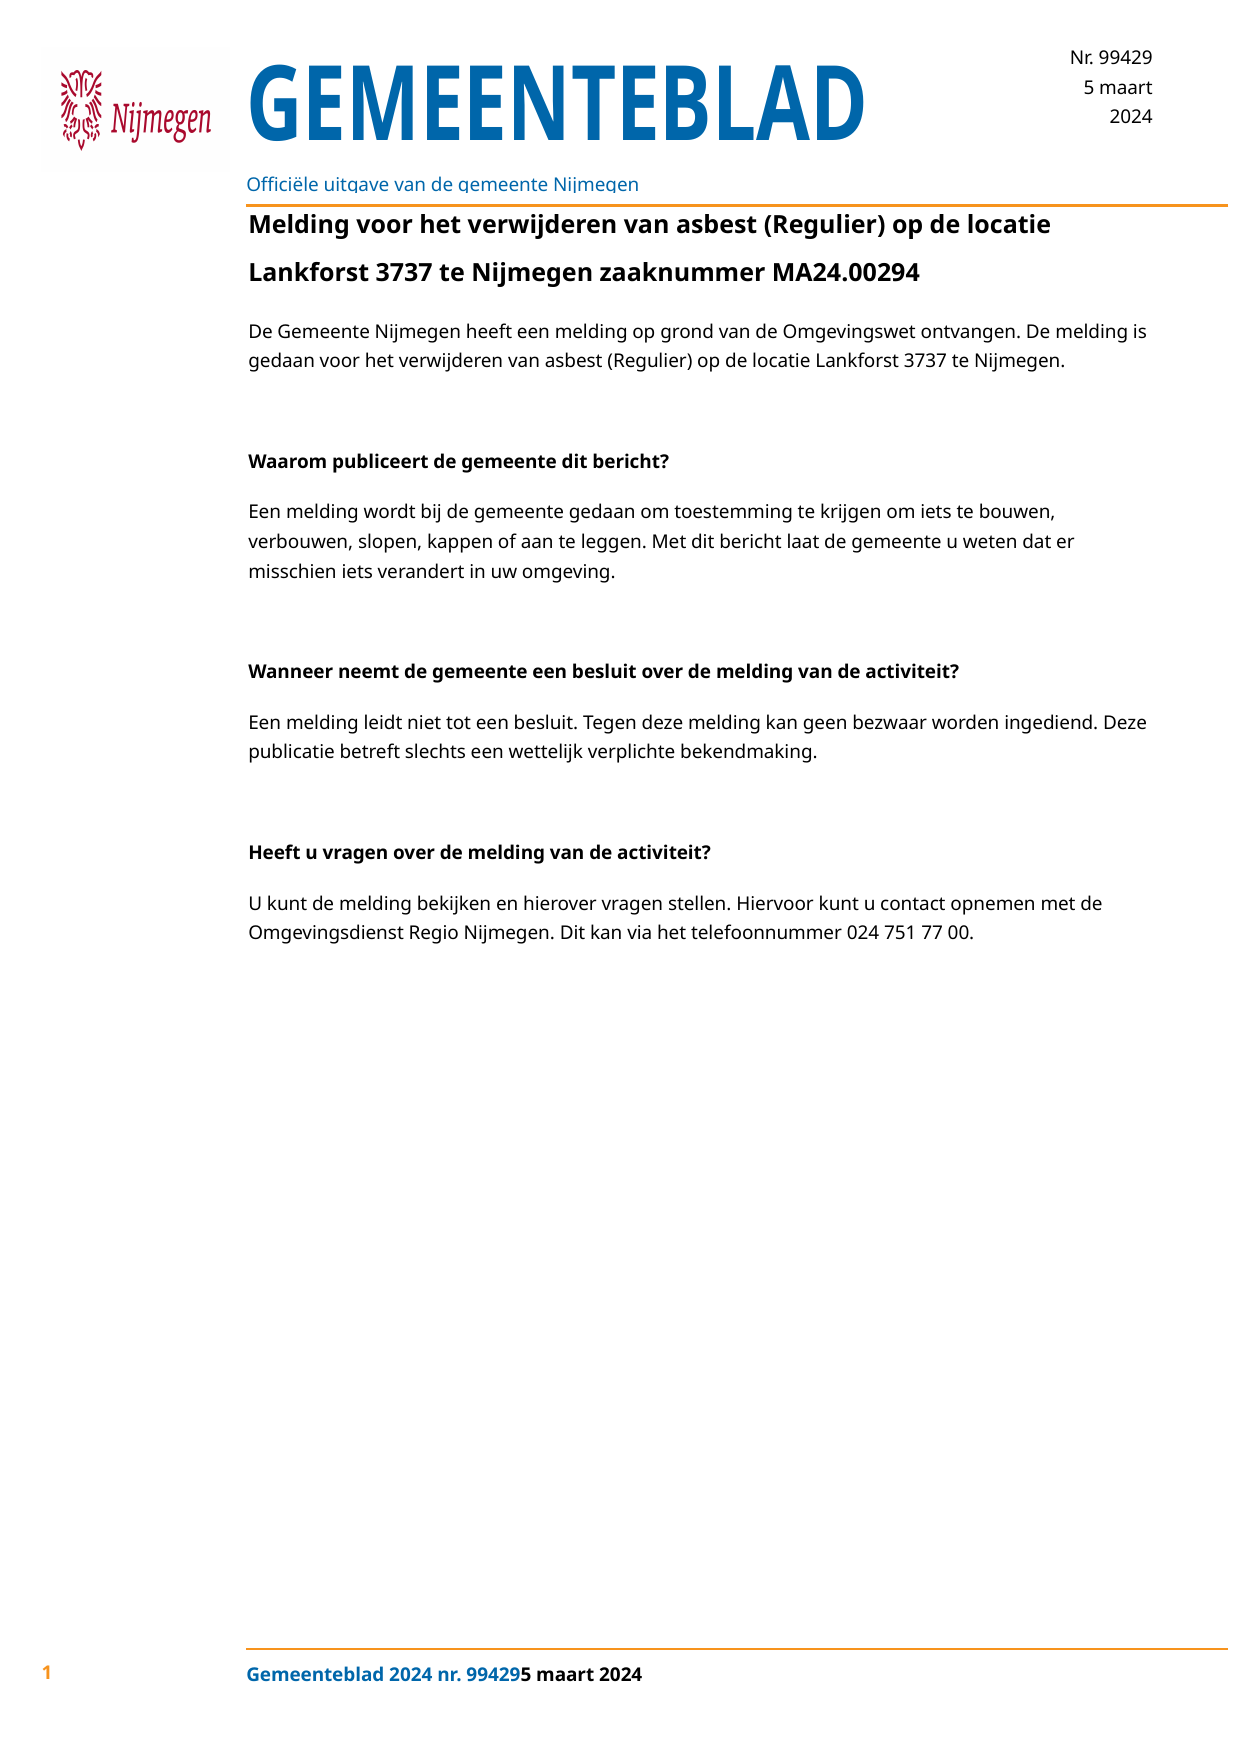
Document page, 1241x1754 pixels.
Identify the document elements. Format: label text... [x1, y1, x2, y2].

text Melding voor het verwijderen van asbest (Regulier) op de locatie Lankforst 3737 te Nijmegen zaaknummer MA24.00294 [248, 207, 1152, 288]
text De Gemeente Nijmegen heeft een melding op grond van de Omgevingswet ontvangen. De melding is gedaan voor het verwijderen van asbest (Regulier) op de locatie Lankforst 3737 te Nijmegen. [248, 318, 1152, 373]
picture [41, 47, 231, 172]
text Een melding wordt bij de gemeente gedaan om toestemming te krijgen om iets te bouwen, verbouwen, slopen, kappen of aan te leggen. Met dit bericht laat de gemeente u weten dat er misschien iets verandert in uw omgeving. [248, 499, 1152, 584]
text Wanneer neemt de gemeente een besluit over de melding van de activiteit? [248, 659, 1152, 684]
text Heeft u vragen over de melding van de activiteit? [248, 839, 1152, 865]
text Een melding leidt niet tot een besluit. Tegen deze melding kan geen bezwaar worden ingediend. Deze publicatie betreft slechts een wettelijk verplichte bekendmaking. [248, 709, 1152, 764]
text U kunt de melding bekijken en hierover vragen stellen. Hiervoor kunt u contact opnemen met de Omgevingsdienst Regio Nijmegen. Dit kan via het telefoonnummer 024 751 77 00. [248, 890, 1152, 945]
text Waarom publiceert de gemeente dit bericht? [248, 448, 1152, 474]
